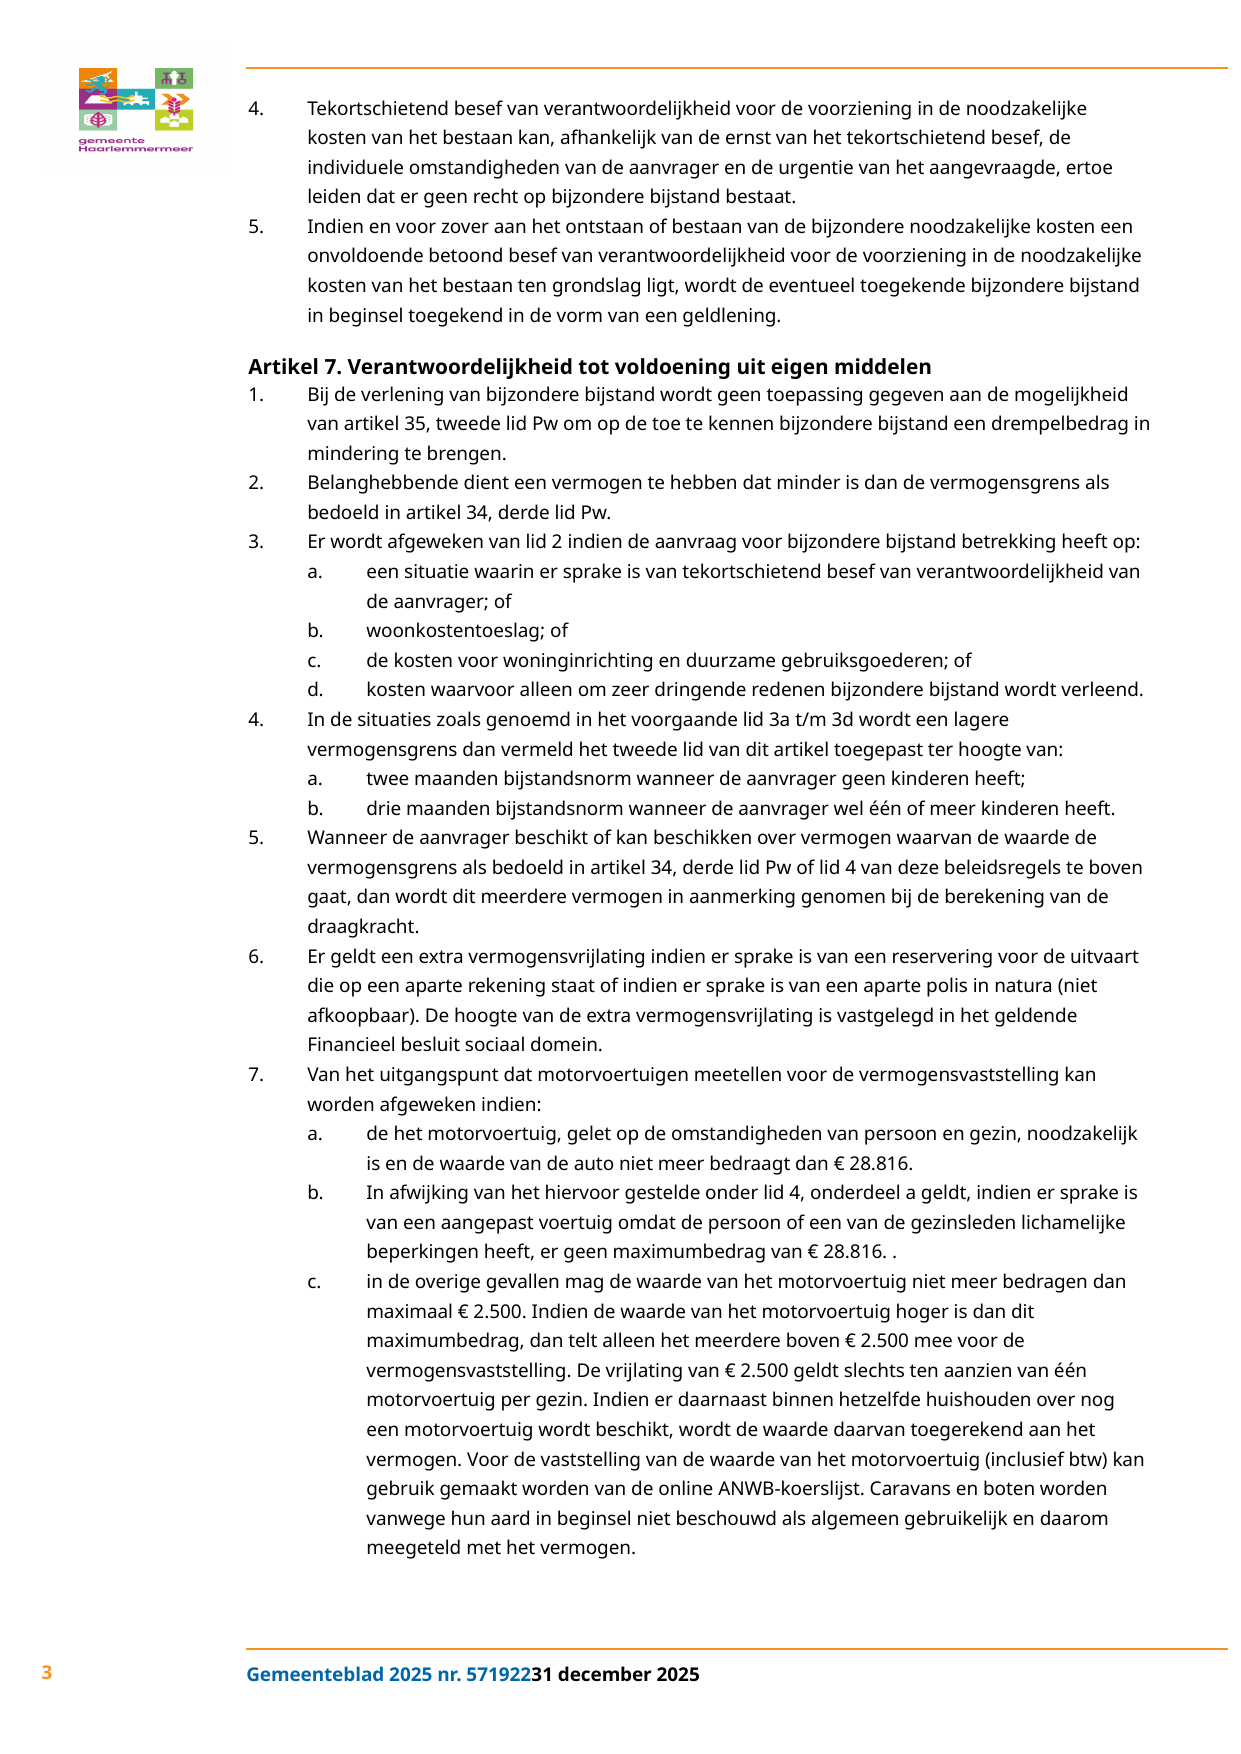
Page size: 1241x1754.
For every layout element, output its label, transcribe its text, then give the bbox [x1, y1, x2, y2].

list kosten waarvoor alleen om zeer dringende redenen bijzondere bijstand wordt verleend. [307, 677, 1152, 702]
list woonkostentoeslag; of [307, 617, 1152, 643]
list Indien en voor zover aan het ontstaan of bestaan van de bijzondere noodzakelijke kosten een onvoldoende betoond besef van verantwoordelijkheid voor de voorziening in de noodzakelijke kosten van het bestaan ten grondslag ligt, wordt de eventueel toegekende bijzondere bijstand in beginsel toegekend in de vorm van een geldlening. [248, 213, 1152, 328]
list in de overige gevallen mag de waarde van het motorvoertuig niet meer bedragen dan maximaal € 2.500. Indien de waarde van het motorvoertuig hoger is dan dit maximumbedrag, dan telt alleen het meerdere boven € 2.500 mee voor de vermogensvaststelling. De vrijlating van € 2.500 geldt slechts ten aanzien van één motorvoertuig per gezin. Indien er daarnaast binnen hetzelfde huishouden over nog een motorvoertuig wordt beschikt, wordt de waarde daarvan toegerekend aan het vermogen. Voor de vaststelling van de waarde van het motorvoertuig (inclusief btw) kan gebruik gemaakt worden van de online ANWB-koerslijst. Caravans en boten worden vanwege hun aard in beginsel niet beschouwd als algemeen gebruikelijk en daarom meegeteld met het vermogen. [307, 1268, 1152, 1560]
list een situatie waarin er sprake is van tekortschietend besef van verantwoordelijkheid van de aanvrager; of [307, 558, 1152, 613]
list In afwijking van het hiervoor gestelde onder lid 4, onderdeel a geldt, indien er sprake is van een aangepast voertuig omdat de persoon of een van de gezinsleden lichamelijke beperkingen heeft, er geen maximumbedrag van € 28.816. . [307, 1179, 1152, 1264]
picture [41, 47, 231, 172]
list de kosten voor woninginrichting en duurzame gebruiksgoederen; of [307, 647, 1152, 673]
list Er wordt afgeweken van lid 2 indien de aanvraag voor bijzondere bijstand betrekking heeft op: [248, 529, 1152, 554]
list Er geldt een extra vermogensvrijlating indien er sprake is van een reservering voor de uitvaart die op een aparte rekening staat of indien er sprake is van een aparte polis in natura (niet afkoopbaar). De hoogte van de extra vermogensvrijlating is vastgelegd in het geldende Financieel besluit sociaal domein. [248, 943, 1152, 1057]
list de het motorvoertuig, gelet op de omstandigheden van persoon en gezin, noodzakelijk is en de waarde van de auto niet meer bedraagt dan € 28.816. [307, 1120, 1152, 1176]
list Van het uitgangspunt dat motorvoertuigen meetellen voor de vermogensvaststelling kan worden afgeweken indien: [248, 1061, 1152, 1116]
list twee maanden bijstandsnorm wanneer de aanvrager geen kinderen heeft; [307, 765, 1152, 791]
list drie maanden bijstandsnorm wanneer de aanvrager wel één of meer kinderen heeft. [307, 795, 1152, 821]
list In de situaties zoals genoemd in het voorgaande lid 3a t/m 3d wordt een lagere vermogensgrens dan vermeld het tweede lid van dit artikel toegepast ter hoogte van: [248, 706, 1152, 761]
list Tekortschietend besef van verantwoordelijkheid voor de voorziening in de noodzakelijke kosten van het bestaan kan, afhankelijk van de ernst van het tekortschietend besef, de individuele omstandigheden van de aanvrager en de urgentie van het aangevraagde, ertoe leiden dat er geen recht op bijzondere bijstand bestaat. [248, 95, 1152, 209]
list Wanneer de aanvrager beschikt of kan beschikken over vermogen waarvan de waarde de vermogensgrens als bedoeld in artikel 34, derde lid Pw of lid 4 van deze beleidsregels te boven gaat, dan wordt dit meerdere vermogen in aanmerking genomen bij de berekening van de draagkracht. [248, 824, 1152, 939]
list Belanghebbende dient een vermogen te hebben dat minder is dan de vermogensgrens als bedoeld in artikel 34, derde lid Pw. [248, 469, 1152, 525]
list Bij de verlening van bijzondere bijstand wordt geen toepassing gegeven aan de mogelijkheid van artikel 35, tweede lid Pw om op de toe te kennen bijzondere bijstand een drempelbedrag in mindering te brengen. [248, 381, 1152, 466]
text Artikel 7. Verantwoordelijkheid tot voldoening uit eigen middelen [248, 352, 1152, 381]
